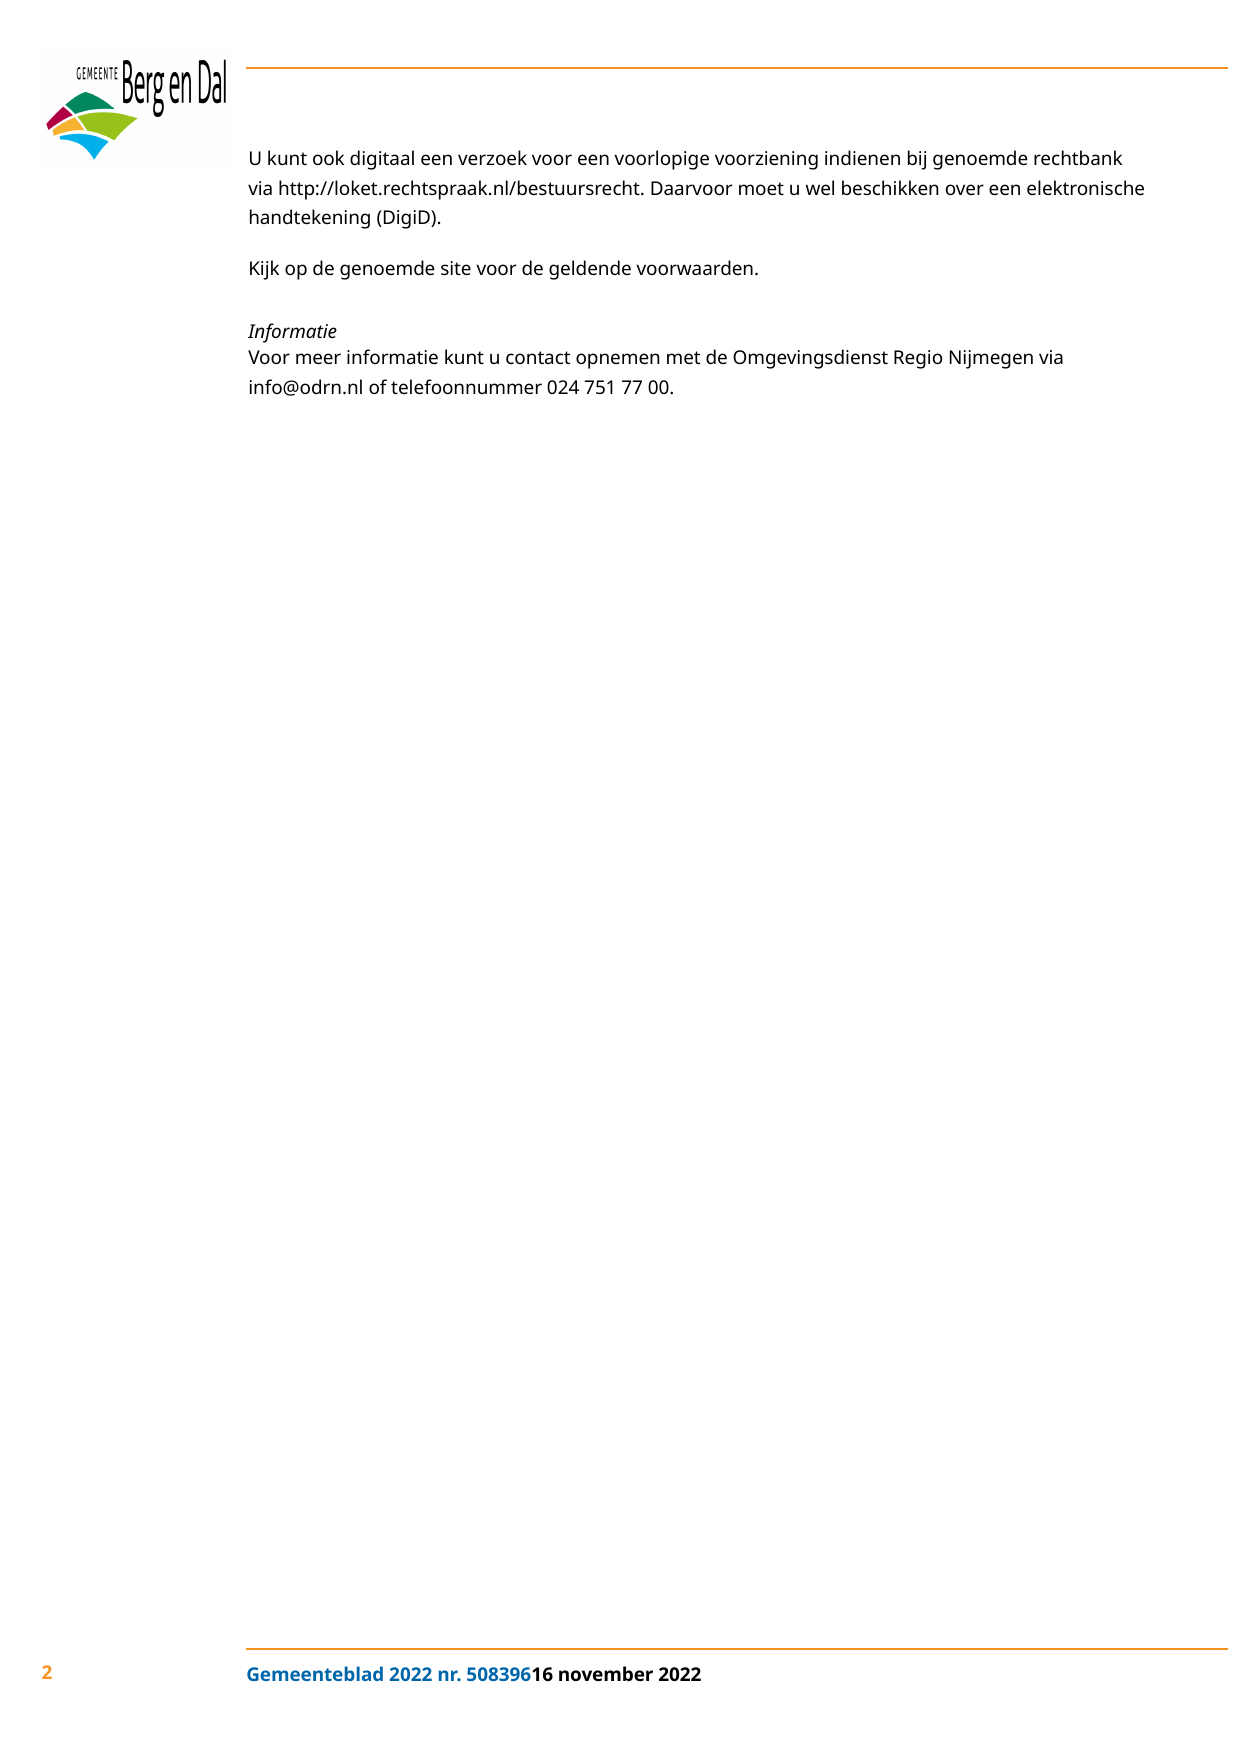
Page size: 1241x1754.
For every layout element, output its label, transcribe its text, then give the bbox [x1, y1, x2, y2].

picture [41, 47, 231, 172]
text Informatie [248, 319, 1152, 344]
text Voor meer informatie kunt u contact opnemen met de Omgevingsdienst Regio Nijmegen via info@odrn.nl of telefoonnummer 024 751 77 00. [248, 344, 1152, 400]
text U kunt ook digitaal een verzoek voor een voorlopige voorziening indienen bij genoemde rechtbank via http://loket.rechtspraak.nl/bestuursrecht. Daarvoor moet u wel beschikken over een elektronische handtekening (DigiD). [248, 145, 1152, 230]
text Kijk op de genoemde site voor de geldende voorwaarden. [248, 255, 1152, 281]
